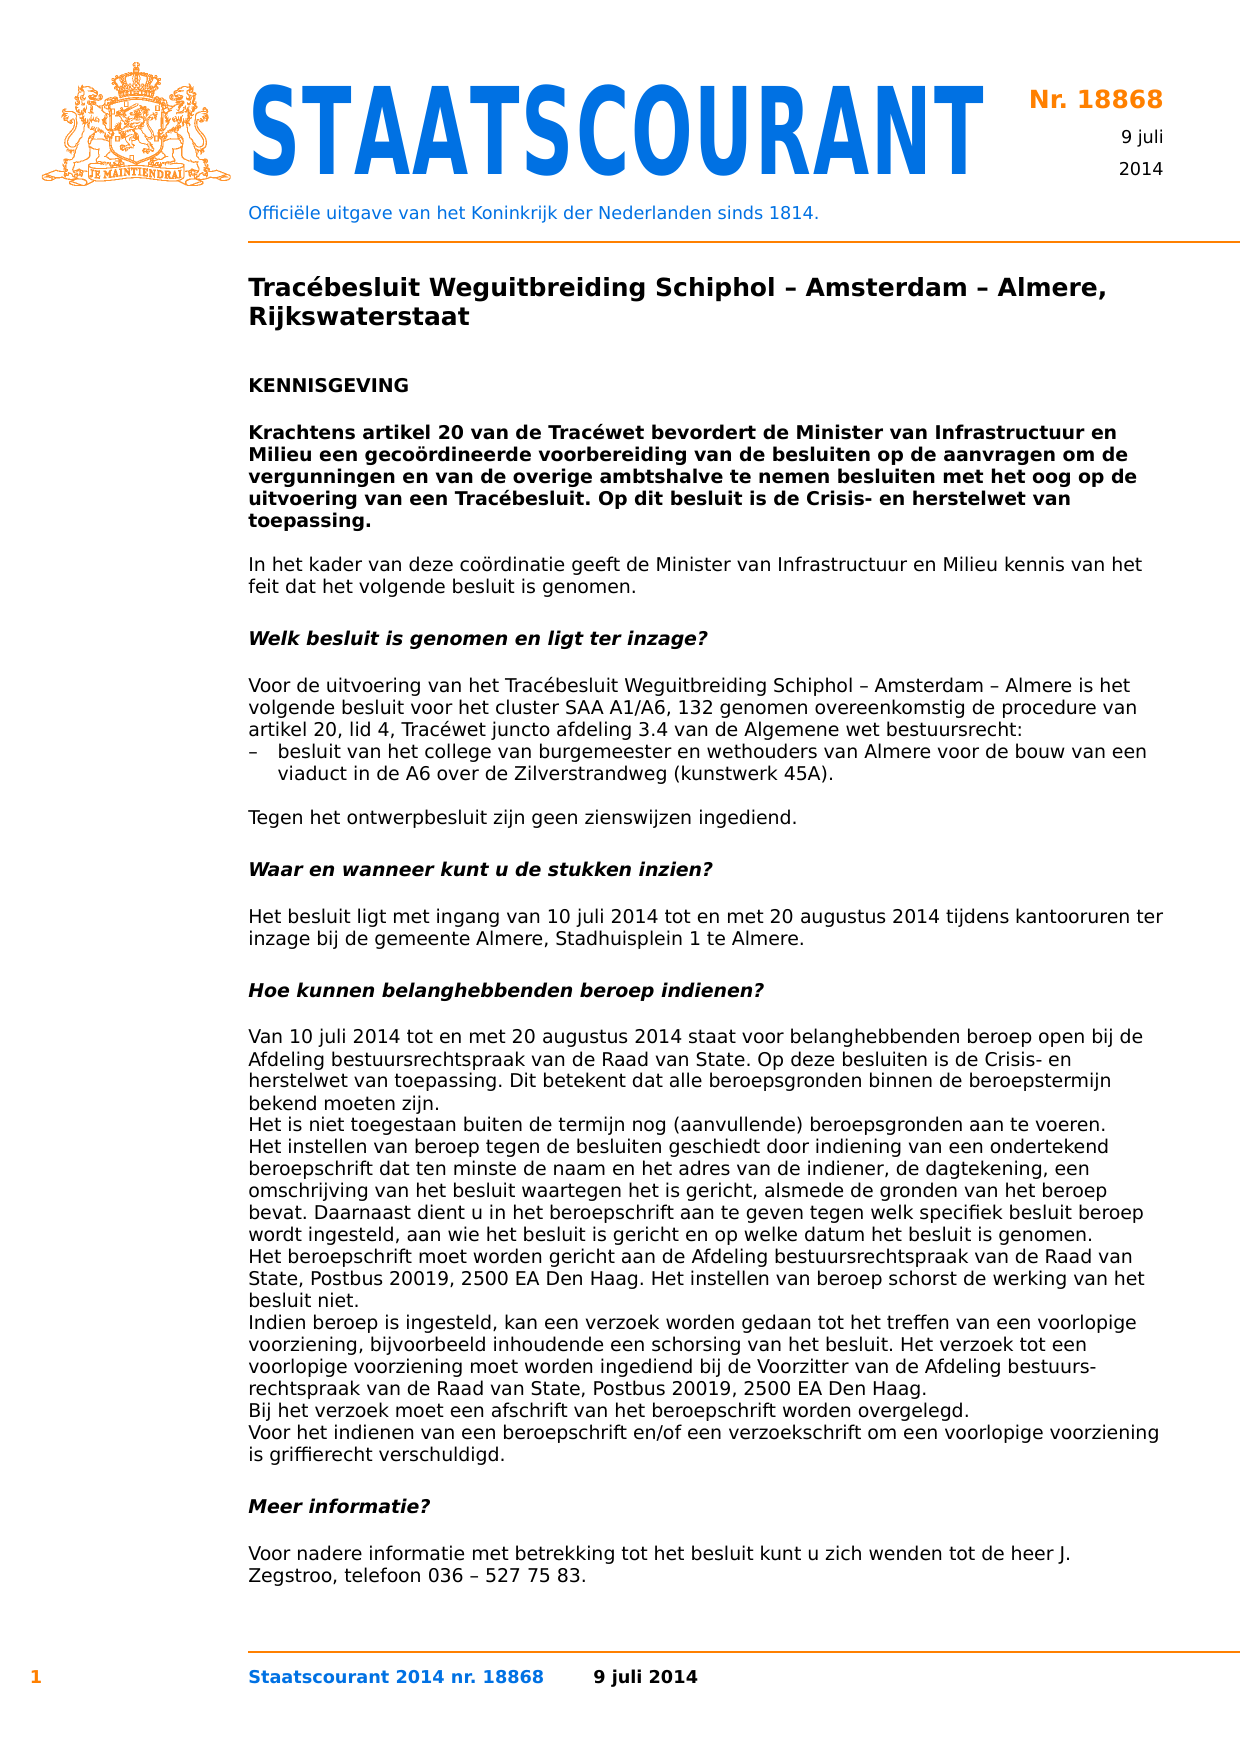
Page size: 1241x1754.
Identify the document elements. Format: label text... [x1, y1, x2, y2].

text Van 10 juli 2014 tot en met 20 augustus 2014 staat voor belanghebbenden beroep open bij de Afdeling bestuursrechtspraak van de Raad van State. Op deze besluiten is de Crisis- en herstelwet van toepassing. Dit betekent dat alle beroepsgronden binnen de beroepstermijn bekend moeten zijn. [248, 1026, 1163, 1114]
subtitle Welk besluit is genomen en ligt ter inzage? [248, 628, 1163, 650]
table_header Nr. 18868 [998, 62, 1240, 121]
table_header [25, 62, 248, 241]
text Tegen het ontwerpbesluit zijn geen zienswijzen ingediend. [248, 807, 1163, 828]
text Het beroepschrift moet worden gericht aan de Afdeling bestuursrechtspraak van de Raad van State, Postbus 20019, 2500 EA Den Haag. Het instellen van beroep schorst de werking van het besluit niet. [248, 1246, 1163, 1312]
text Voor de uitvoering van het Tracébesluit Weguitbreiding Schiphol – Amsterdam – Almere is het volgende besluit voor het cluster SAA A1/A6, 132 genomen overeenkomstig de procedure van artikel 20, lid 4, Tracéwet juncto afdeling 3.4 van de Algemene wet bestuursrecht: [248, 675, 1163, 741]
text – besluit van het college van burgemeester en wethouders van Almere voor de bouw van een viaduct in de A6 over de Zilverstrandweg (kunstwerk 45A). [248, 741, 1163, 785]
subtitle KENNISGEVING [248, 375, 1163, 397]
subtitle Meer informatie? [248, 1496, 1163, 1518]
text Het is niet toegestaan buiten de termijn nog (aanvullende) beroepsgronden aan te voeren. [248, 1114, 1163, 1136]
subtitle Waar en wanneer kunt u de stukken inzien? [248, 858, 1163, 881]
text Krachtens artikel 20 van de Tracéwet bevordert de Minister van Infrastructuur en Milieu een gecoördineerde voorbereiding van de besluiten op de aanvragen om de vergunningen en van de overige ambtshalve te nemen besluiten met het oog op de uitvoering van een Tracébesluit. Op dit besluit is de Crisis- en herstelwet van toepassing. [248, 422, 1163, 532]
text In het kader van deze coördinatie geeft de Minister van Infrastructuur en Milieu kennis van het feit dat het volgende besluit is genomen. [248, 554, 1163, 598]
table_cell 9 juli [998, 121, 1240, 153]
text Bij het verzoek moet een afschrift van het beroepschrift worden overgelegd. [248, 1400, 1163, 1422]
subtitle Tracébesluit Weguitbreiding Schiphol – Amsterdam – Almere, Rijkswaterstaat [248, 273, 1163, 331]
picture [41, 62, 231, 186]
text Voor nadere informatie met betrekking tot het besluit kunt u zich wenden tot de heer J. Zegstroo, telefoon 036 – 527 75 83. [248, 1543, 1163, 1587]
table_cell 2014 [998, 153, 1240, 203]
subtitle Hoe kunnen belanghebbenden beroep indienen? [248, 979, 1163, 1001]
text Het besluit ligt met ingang van 10 juli 2014 tot en met 20 augustus 2014 tijdens kantooruren ter inzage bij de gemeente Almere, Stadhuisplein 1 te Almere. [248, 906, 1163, 949]
text Voor het indienen van een beroepschrift en/of een verzoekschrift om een voorlopige voorziening is griffierecht verschuldigd. [248, 1422, 1163, 1466]
table_cell Officiële uitgave van het Koninkrijk der Nederlanden sinds 1814. [248, 203, 1240, 241]
text Indien beroep is ingesteld, kan een verzoek worden gedaan tot het treffen van een voorlopige voorziening, bijvoorbeeld inhoudende een schorsing van het besluit. Het verzoek tot een voorlopige voorziening moet worden ingediend bij de Voorzitter van de Afdeling bestuurs-rechtspraak van de Raad van State, Postbus 20019, 2500 EA Den Haag. [248, 1312, 1163, 1400]
table_header STAATSCOURANT [248, 62, 998, 203]
text Het instellen van beroep tegen de besluiten geschiedt door indiening van een ondertekend beroepschrift dat ten minste de naam en het adres van de indiener, de dagtekening, een omschrijving van het besluit waartegen het is gericht, alsmede de gronden van het beroep bevat. Daarnaast dient u in het beroepschrift aan te geven tegen welk specifiek besluit beroep wordt ingesteld, aan wie het besluit is gericht en op welke datum het besluit is genomen. [248, 1136, 1163, 1246]
